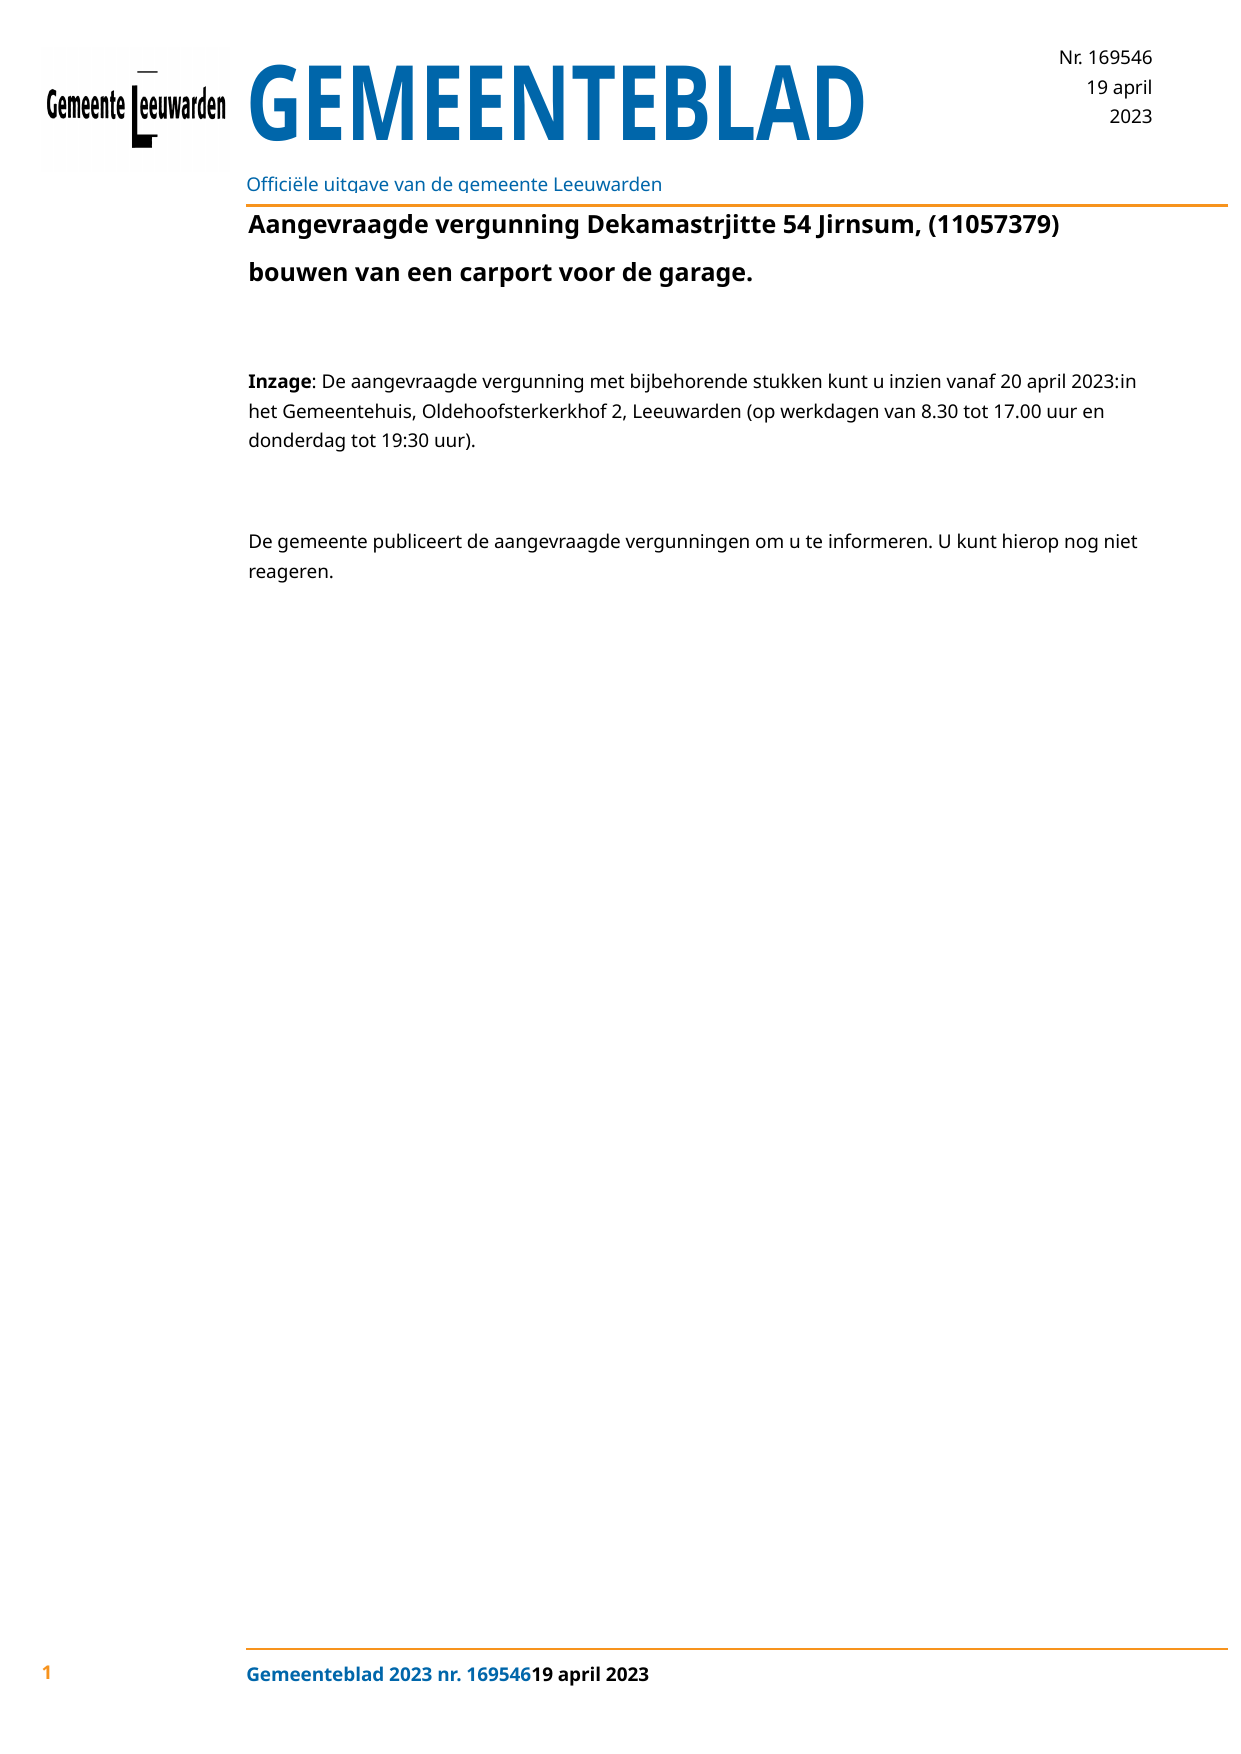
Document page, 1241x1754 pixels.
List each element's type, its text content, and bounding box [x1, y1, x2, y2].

text Aangevraagde vergunning Dekamastrjitte 54 Jirnsum, (11057379) bouwen van een carport voor de garage. [248, 207, 1152, 288]
text De gemeente publiceert de aangevraagde vergunningen om u te informeren. U kunt hierop nog niet reageren. [248, 528, 1152, 584]
picture [41, 47, 231, 172]
text Inzage: De aangevraagde vergunning met bijbehorende stukken kunt u inzien vanaf 20 april 2023:in het Gemeentehuis, Oldehoofsterkerkhof 2, Leeuwarden (op werkdagen van 8.30 tot 17.00 uur en donderdag tot 19:30 uur). [248, 368, 1152, 453]
